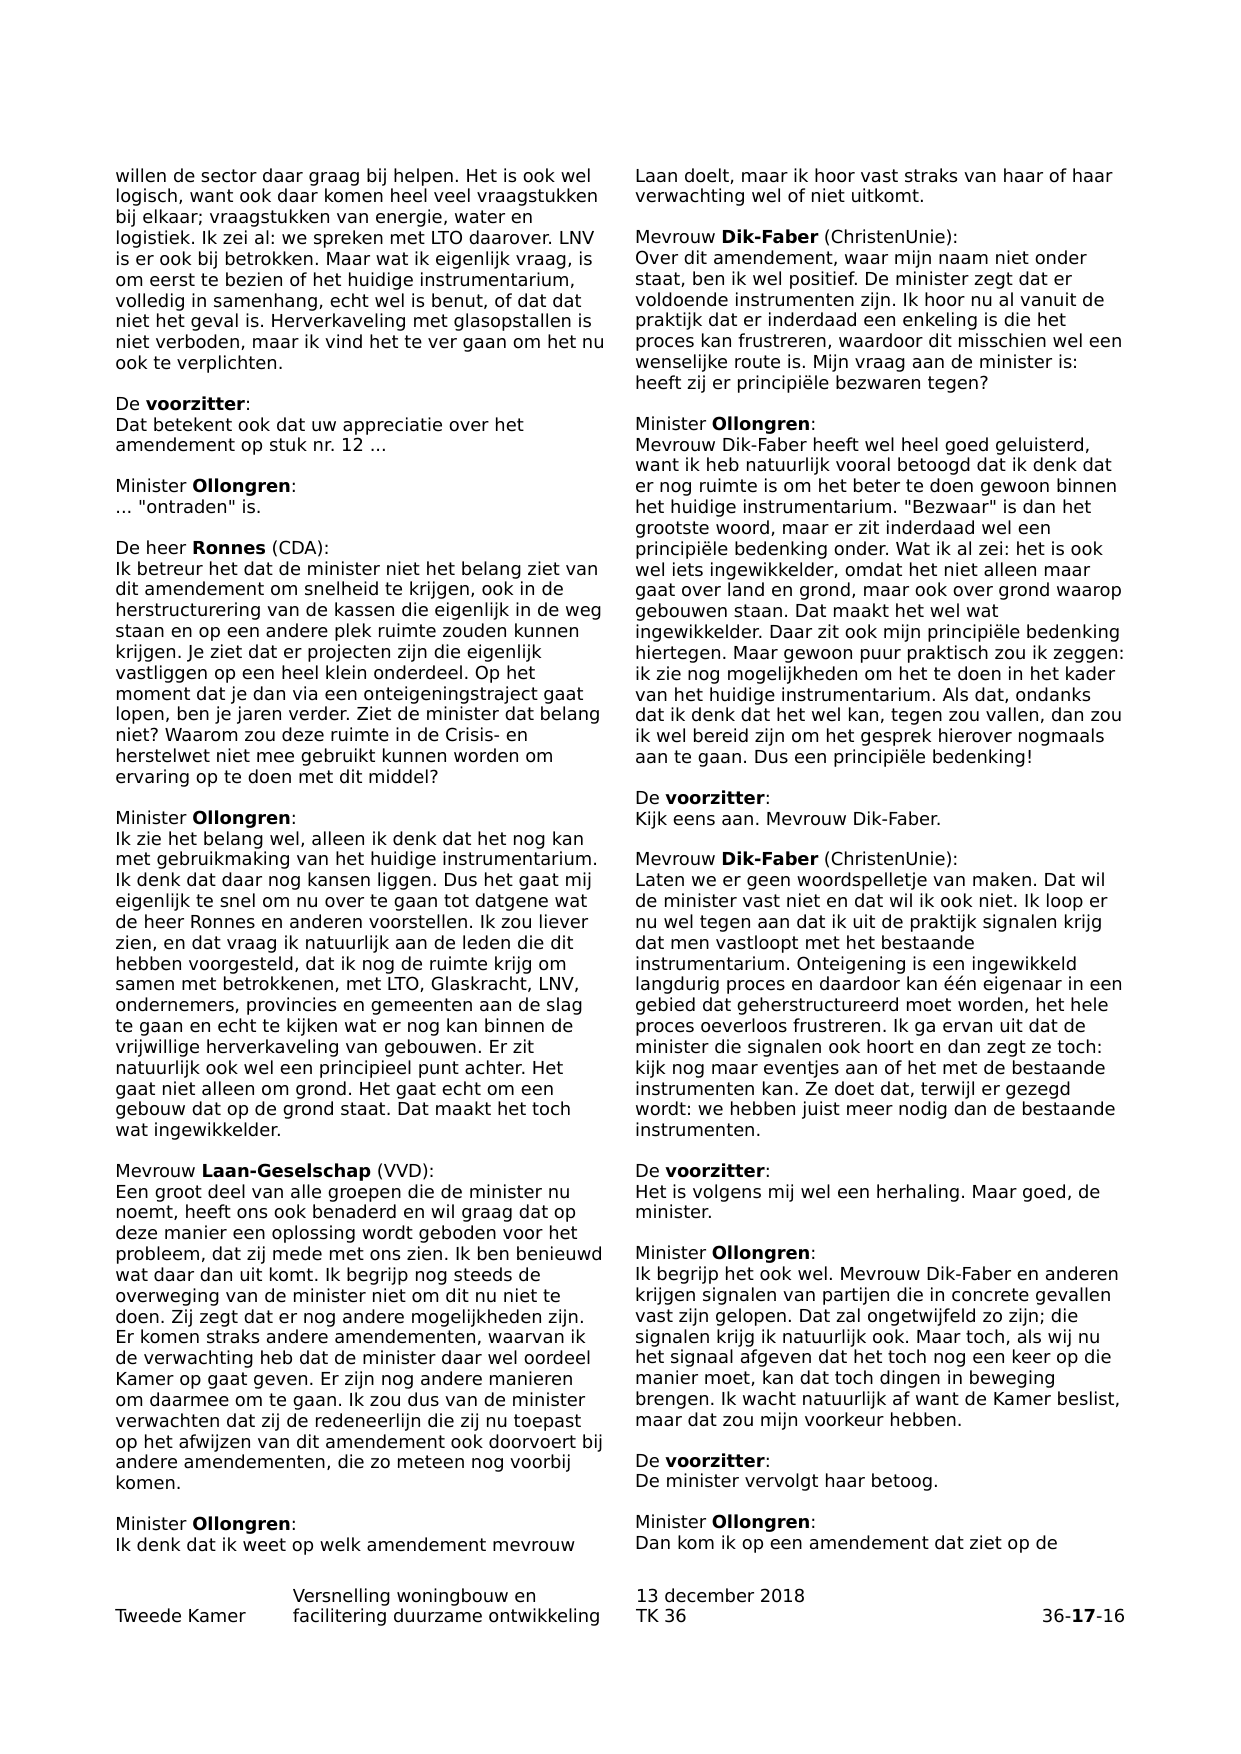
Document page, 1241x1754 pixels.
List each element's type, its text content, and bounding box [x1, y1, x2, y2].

text Laan doelt, maar ik hoor vast straks van haar of haar verwachting wel of niet uitkomt. [635, 165, 1125, 207]
text Ik betreur het dat de minister niet het belang ziet van dit amendement om snelheid te krijgen, ook in de herstructurering van de kassen die eigenlijk in de weg staan en op een andere plek ruimte zouden kunnen krijgen. Je ziet dat er projecten zijn die eigenlijk vastliggen op een heel klein onderdeel. Op het moment dat je dan via een onteigeningstraject gaat lopen, ben je jaren verder. Ziet de minister dat belang niet? Waarom zou deze ruimte in de Crisis- en herstelwet niet mee gebruikt kunnen worden om ervaring op te doen met dit middel? [115, 558, 605, 787]
text Minister Ollongren: [115, 807, 605, 828]
text Mevrouw Dik-Faber (ChristenUnie): [635, 227, 1125, 248]
text willen de sector daar graag bij helpen. Het is ook wel logisch, want ook daar komen heel veel vraagstukken bij elkaar; vraagstukken van energie, water en logistiek. Ik zei al: we spreken met LTO daarover. LNV is er ook bij betrokken. Maar wat ik eigenlijk vraag, is om eerst te bezien of het huidige instrumentarium, volledig in samenhang, echt wel is benut, of dat dat niet het geval is. Herverkaveling met glasopstallen is niet verboden, maar ik vind het te ver gaan om het nu ook te verplichten. [115, 165, 605, 374]
text De voorzitter: [635, 788, 1125, 808]
text Minister Ollongren: [635, 413, 1125, 434]
text De voorzitter: [115, 394, 605, 414]
text ... "ontraden" is. [115, 497, 605, 518]
text De minister vervolgt haar betoog. [635, 1471, 1125, 1492]
text Laten we er geen woordspelletje van maken. Dat wil de minister vast niet en dat wil ik ook niet. Ik loop er nu wel tegen aan dat ik uit de praktijk signalen krijg dat men vastloopt met het bestaande instrumentarium. Onteigening is een ingewikkeld langdurig proces en daardoor kan één eigenaar in een gebied dat geherstructureerd moet worden, het hele proces oeverloos frustreren. Ik ga ervan uit dat de minister die signalen ook hoort en dan zegt ze toch: kijk nog maar eventjes aan of het met de bestaande instrumenten kan. Ze doet dat, terwijl er gezegd wordt: we hebben juist meer nodig dan de bestaande instrumenten. [635, 870, 1125, 1141]
text De voorzitter: [635, 1451, 1125, 1471]
text Dat betekent ook dat uw appreciatie over het amendement op stuk nr. 12 ... [115, 414, 605, 456]
text Minister Ollongren: [115, 476, 605, 497]
text Kijk eens aan. Mevrouw Dik-Faber. [635, 808, 1125, 829]
text Mevrouw Dik-Faber heeft wel heel goed geluisterd, want ik heb natuurlijk vooral betoogd dat ik denk dat er nog ruimte is om het beter te doen gewoon binnen het huidige instrumentarium. "Bezwaar" is dan het grootste woord, maar er zit inderdaad wel een principiële bedenking onder. Wat ik al zei: het is ook wel iets ingewikkelder, omdat het niet alleen maar gaat over land en grond, maar ook over grond waarop gebouwen staan. Dat maakt het wel wat ingewikkelder. Daar zit ook mijn principiële bedenking hiertegen. Maar gewoon puur praktisch zou ik zeggen: ik zie nog mogelijkheden om het te doen in het kader van het huidige instrumentarium. Als dat, ondanks dat ik denk dat het wel kan, tegen zou vallen, dan zou ik wel bereid zijn om het gesprek hierover nogmaals aan te gaan. Dus een principiële bedenking! [635, 434, 1125, 768]
text Een groot deel van alle groepen die de minister nu noemt, heeft ons ook benaderd en wil graag dat op deze manier een oplossing wordt geboden voor het probleem, dat zij mede met ons zien. Ik ben benieuwd wat daar dan uit komt. Ik begrijp nog steeds de overweging van de minister niet om dit nu niet te doen. Zij zegt dat er nog andere mogelijkheden zijn. Er komen straks andere amendementen, waarvan ik de verwachting heb dat de minister daar wel oordeel Kamer op gaat geven. Er zijn nog andere manieren om daarmee om te gaan. Ik zou dus van de minister verwachten dat zij de redeneerlijn die zij nu toepast op het afwijzen van dit amendement ook doorvoert bij andere amendementen, die zo meteen nog voorbij komen. [115, 1181, 605, 1494]
text Mevrouw Dik-Faber (ChristenUnie): [635, 849, 1125, 870]
text Minister Ollongren: [635, 1243, 1125, 1264]
text De heer Ronnes (CDA): [115, 538, 605, 558]
text De voorzitter: [635, 1161, 1125, 1181]
text Ik denk dat ik weet op welk amendement mevrouw [115, 1535, 605, 1556]
text Ik zie het belang wel, alleen ik denk dat het nog kan met gebruikmaking van het huidige instrumentarium. Ik denk dat daar nog kansen liggen. Dus het gaat mij eigenlijk te snel om nu over te gaan tot datgene wat de heer Ronnes en anderen voorstellen. Ik zou liever zien, en dat vraag ik natuurlijk aan de leden die dit hebben voorgesteld, dat ik nog de ruimte krijg om samen met betrokkenen, met LTO, Glaskracht, LNV, ondernemers, provincies en gemeenten aan de slag te gaan en echt te kijken wat er nog kan binnen de vrijwillige herverkaveling van gebouwen. Er zit natuurlijk ook wel een principieel punt achter. Het gaat niet alleen om grond. Het gaat echt om een gebouw dat op de grond staat. Dat maakt het toch wat ingewikkelder. [115, 828, 605, 1141]
text Ik begrijp het ook wel. Mevrouw Dik-Faber en anderen krijgen signalen van partijen die in concrete gevallen vast zijn gelopen. Dat zal ongetwijfeld zo zijn; die signalen krijg ik natuurlijk ook. Maar toch, als wij nu het signaal afgeven dat het toch nog een keer op die manier moet, kan dat toch dingen in beweging brengen. Ik wacht natuurlijk af want de Kamer beslist, maar dat zou mijn voorkeur hebben. [635, 1264, 1125, 1431]
text Over dit amendement, waar mijn naam niet onder staat, ben ik wel positief. De minister zegt dat er voldoende instrumenten zijn. Ik hoor nu al vanuit de praktijk dat er inderdaad een enkeling is die het proces kan frustreren, waardoor dit misschien wel een wenselijke route is. Mijn vraag aan de minister is: heeft zij er principiële bezwaren tegen? [635, 248, 1125, 393]
text Minister Ollongren: [115, 1514, 605, 1535]
text Mevrouw Laan-Geselschap (VVD): [115, 1161, 605, 1181]
text Het is volgens mij wel een herhaling. Maar goed, de minister. [635, 1181, 1125, 1223]
text Dan kom ik op een amendement dat ziet op de [635, 1533, 1125, 1554]
text Minister Ollongren: [635, 1512, 1125, 1533]
